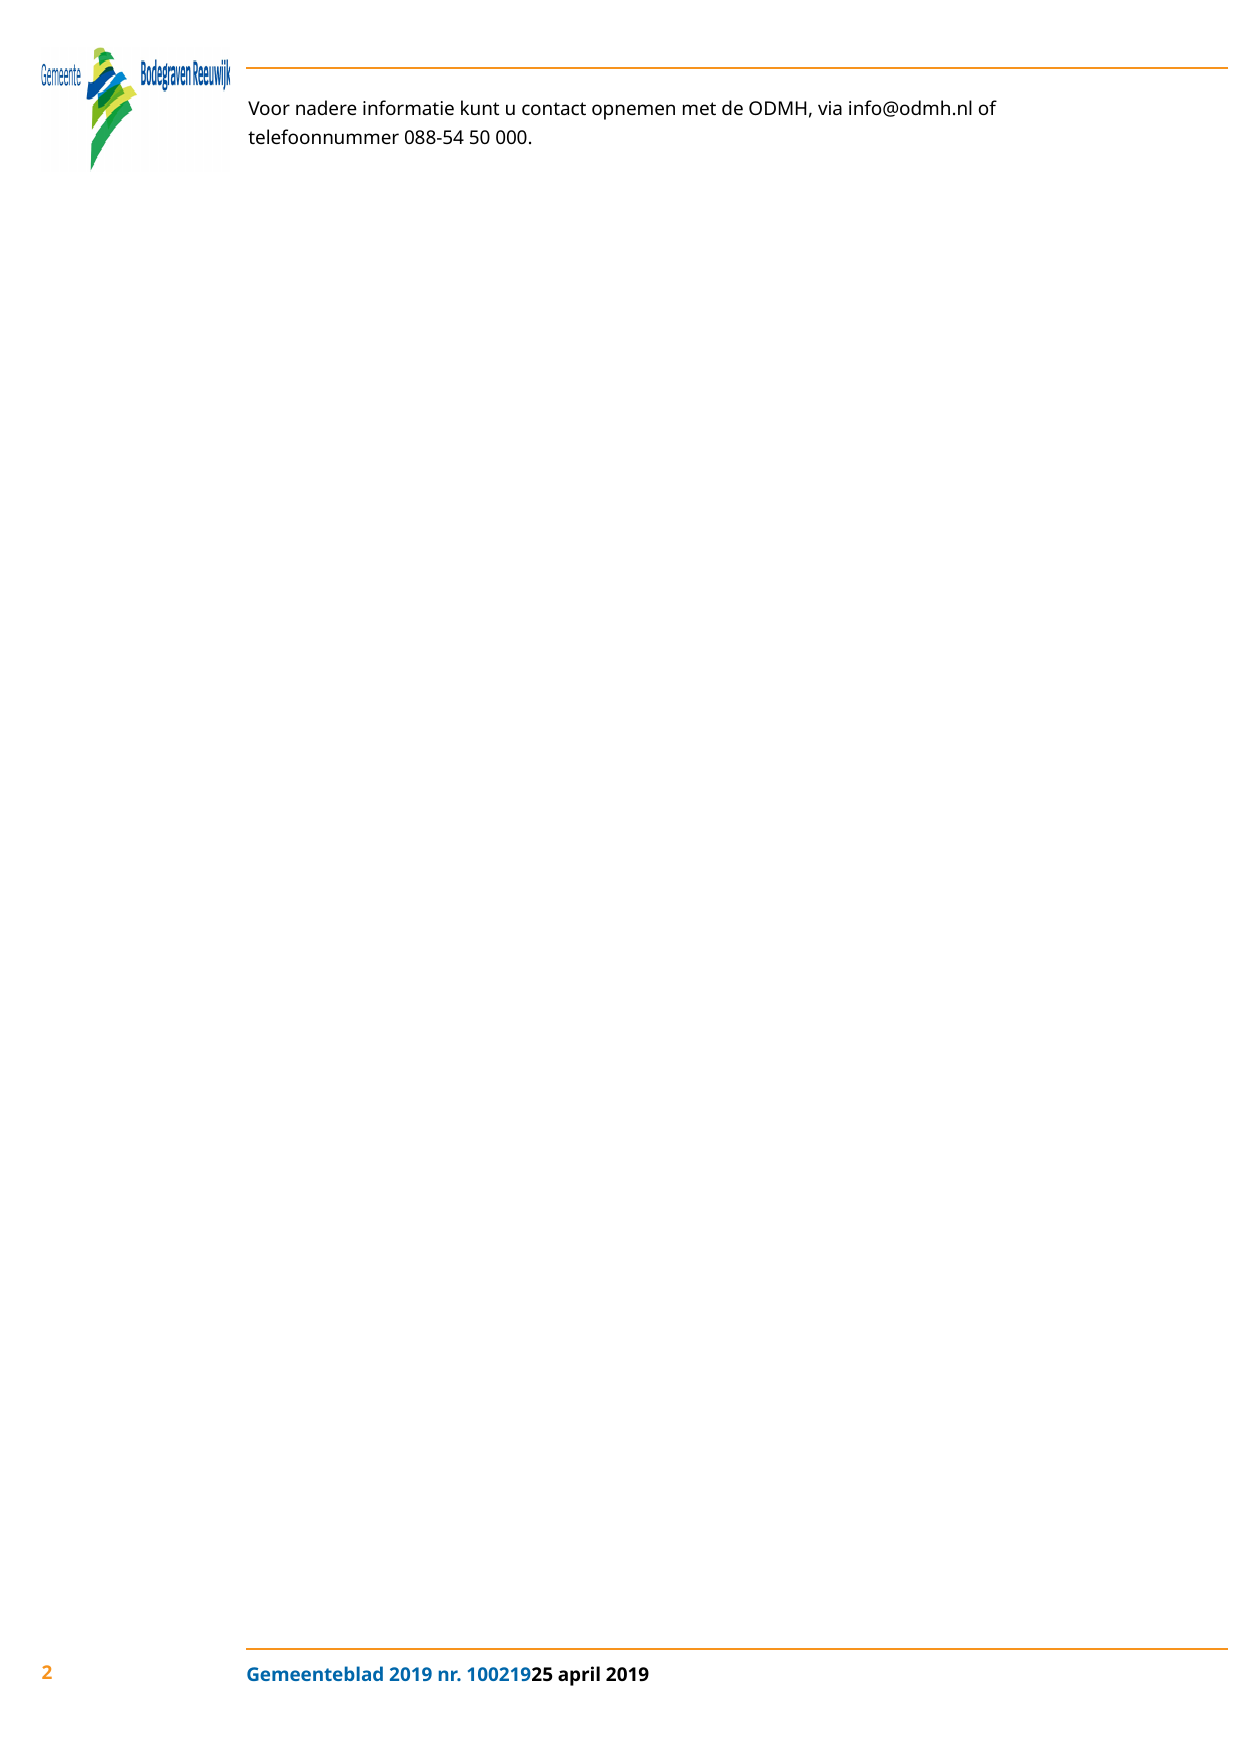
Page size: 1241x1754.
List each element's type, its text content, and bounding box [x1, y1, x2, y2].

picture [41, 47, 231, 172]
text Voor nadere informatie kunt u contact opnemen met de ODMH, via info@odmh.nl of telefoonnummer 088-54 50 000. [248, 95, 1152, 150]
